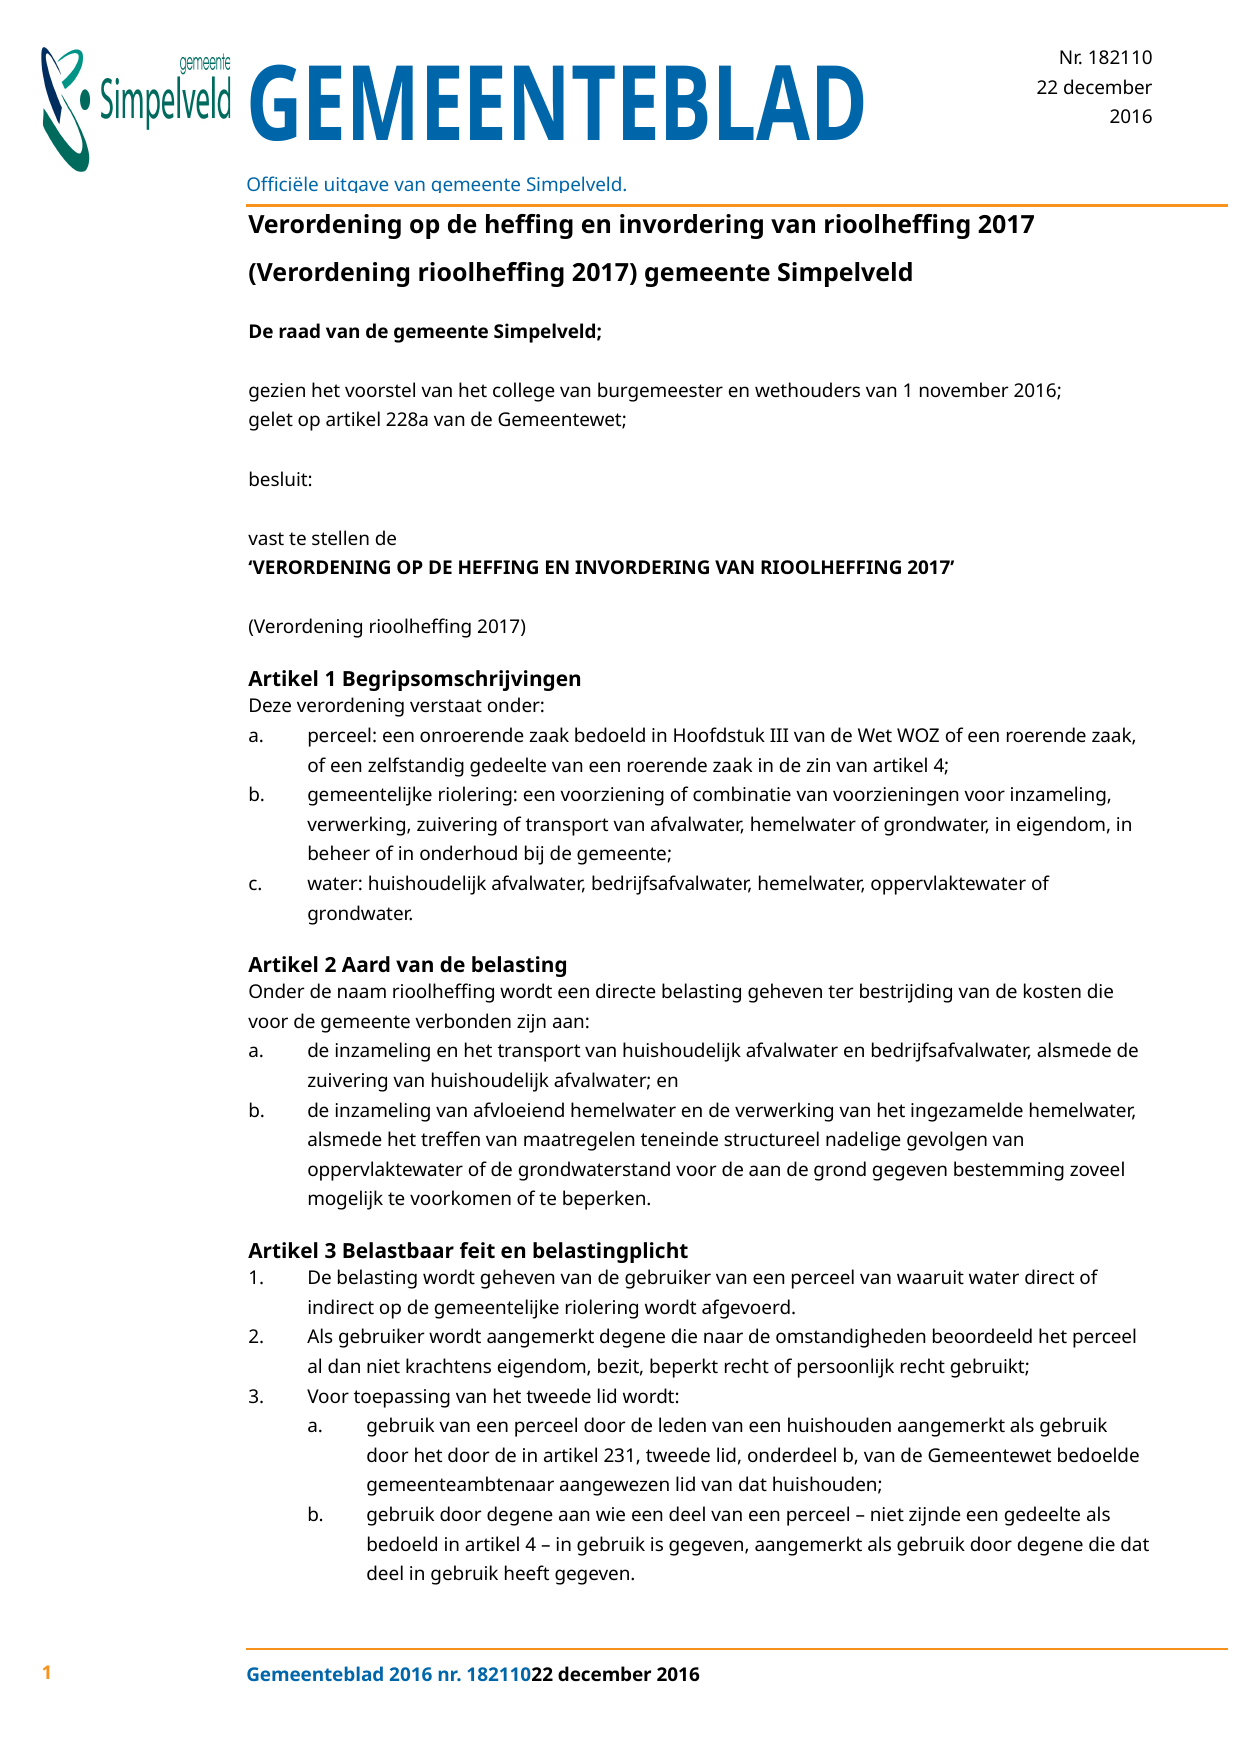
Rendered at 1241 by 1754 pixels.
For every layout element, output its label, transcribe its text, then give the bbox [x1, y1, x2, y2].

list De belasting wordt geheven van de gebruiker van een perceel van waaruit water direct of indirect op de gemeentelijke riolering wordt afgevoerd. [248, 1264, 1152, 1320]
text (Verordening rioolheffing 2017) [248, 614, 1152, 639]
text Deze verordening verstaat onder: [248, 693, 1152, 718]
text Onder de naam rioolheffing wordt een directe belasting geheven ter bestrijding van de kosten die voor de gemeente verbonden zijn aan: [248, 978, 1152, 1034]
text Artikel 2 Aard van de belasting [248, 950, 1152, 978]
text besluit: [248, 466, 1152, 492]
text Artikel 1 Begripsomschrijvingen [248, 664, 1152, 693]
text Artikel 3 Belastbaar feit en belastingplicht [248, 1236, 1152, 1264]
list water: huishoudelijk afvalwater, bedrijfsafvalwater, hemelwater, oppervlaktewater of grondwater. [248, 870, 1152, 925]
list gebruik van een perceel door de leden van een huishouden aangemerkt als gebruik door het door de in artikel 231, tweede lid, onderdeel b, van de Gemeentewet bedoelde gemeenteambtenaar aangewezen lid van dat huishouden; [307, 1412, 1152, 1497]
list gebruik door degene aan wie een deel van een perceel – niet zijnde een gedeelte als bedoeld in artikel 4 – in gebruik is gegeven, aangemerkt als gebruik door degene die dat deel in gebruik heeft gegeven. [307, 1501, 1152, 1586]
text De raad van de gemeente Simpelveld; [248, 318, 1152, 344]
list Als gebruiker wordt aangemerkt degene die naar de omstandigheden beoordeeld het perceel al dan niet krachtens eigendom, bezit, beperkt recht of persoonlijk recht gebruikt; [248, 1324, 1152, 1379]
text Verordening op de heffing en invordering van rioolheffing 2017 (Verordening rioolheffing 2017) gemeente Simpelveld [248, 207, 1152, 288]
text ‘VERORDENING OP DE HEFFING EN INVORDERING VAN RIOOLHEFFING 2017’ [248, 554, 1152, 580]
picture [41, 47, 231, 172]
list Voor toepassing van het tweede lid wordt: [248, 1383, 1152, 1408]
list gemeentelijke riolering: een voorziening of combinatie van voorzieningen voor inzameling, verwerking, zuivering of transport van afvalwater, hemelwater of grondwater, in eigendom, in beheer of in onderhoud bij de gemeente; [248, 781, 1152, 866]
list perceel: een onroerende zaak bedoeld in Hoofdstuk III van de Wet WOZ of een roerende zaak, of een zelfstandig gedeelte van een roerende zaak in de zin van artikel 4; [248, 722, 1152, 777]
list de inzameling en het transport van huishoudelijk afvalwater en bedrijfsafvalwater, alsmede de zuivering van huishoudelijk afvalwater; en [248, 1038, 1152, 1093]
list de inzameling van afvloeiend hemelwater en de verwerking van het ingezamelde hemelwater, alsmede het treffen van maatregelen teneinde structureel nadelige gevolgen van oppervlaktewater of de grondwaterstand voor de aan de grond gegeven bestemming zoveel mogelijk te voorkomen of te beperken. [248, 1097, 1152, 1211]
text gezien het voorstel van het college van burgemeester en wethouders van 1 november 2016; [248, 377, 1152, 403]
text gelet op artikel 228a van de Gemeentewet; [248, 407, 1152, 432]
text vast te stellen de [248, 525, 1152, 551]
